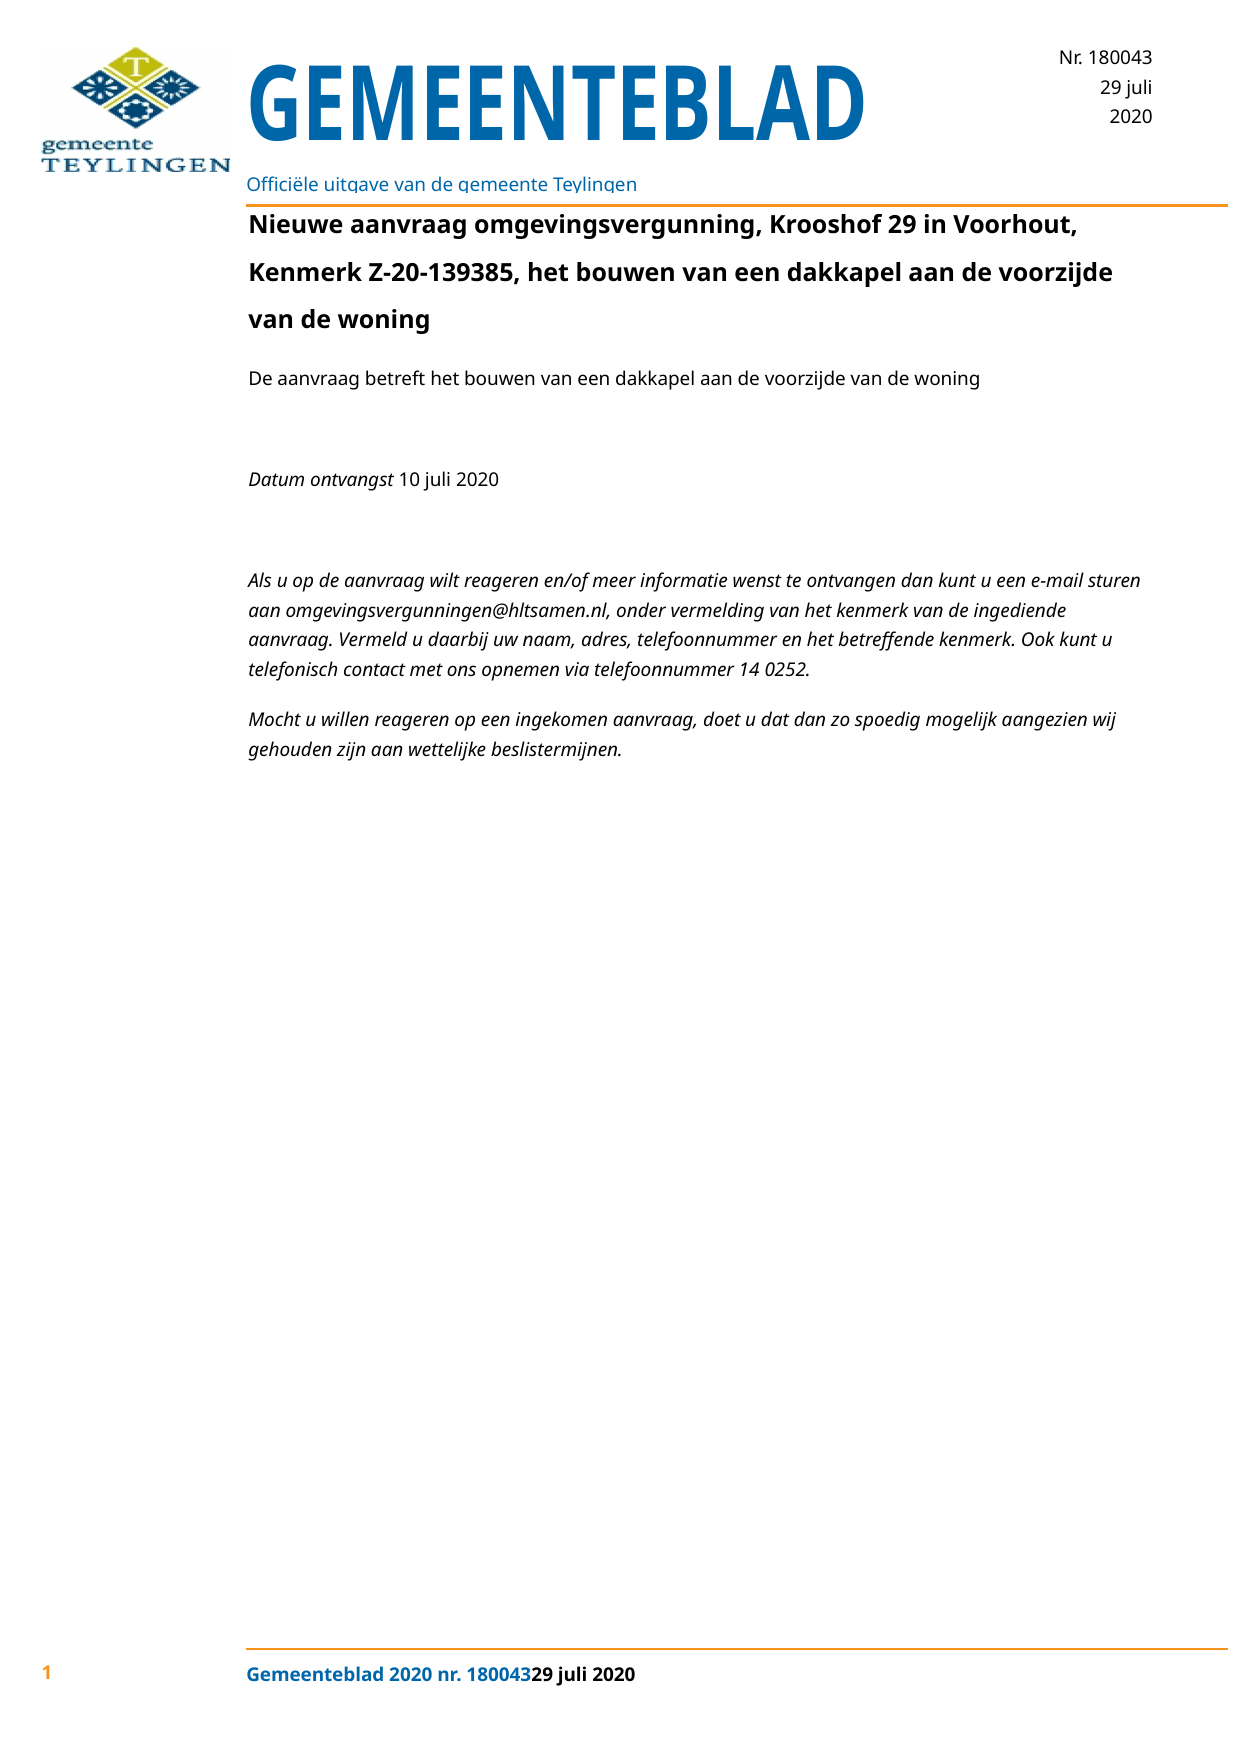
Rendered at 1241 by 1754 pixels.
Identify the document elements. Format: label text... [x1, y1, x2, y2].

picture [41, 47, 231, 172]
text Datum ontvangst 10 juli 2020 [248, 466, 1152, 492]
text Nieuwe aanvraag omgevingsvergunning, Krooshof 29 in Voorhout, Kenmerk Z-20-139385, het bouwen van een dakkapel aan de voorzijde van de woning [248, 207, 1152, 336]
text De aanvraag betreft het bouwen van een dakkapel aan de voorzijde van de woning [248, 366, 1152, 391]
text Als u op de aanvraag wilt reageren en/of meer informatie wenst te ontvangen dan kunt u een e-mail sturen aan omgevingsvergunningen@hltsamen.nl, onder vermelding van het kenmerk van de ingediende aanvraag. Vermeld u daarbij uw naam, adres, telefoonnummer en het betreffende kenmerk. Ook kunt u telefonisch contact met ons opnemen via telefoonnummer 14 0252. [248, 567, 1152, 682]
text Mocht u willen reageren op een ingekomen aanvraag, doet u dat dan zo spoedig mogelijk aangezien wij gehouden zijn aan wettelijke beslistermijnen. [248, 706, 1152, 762]
